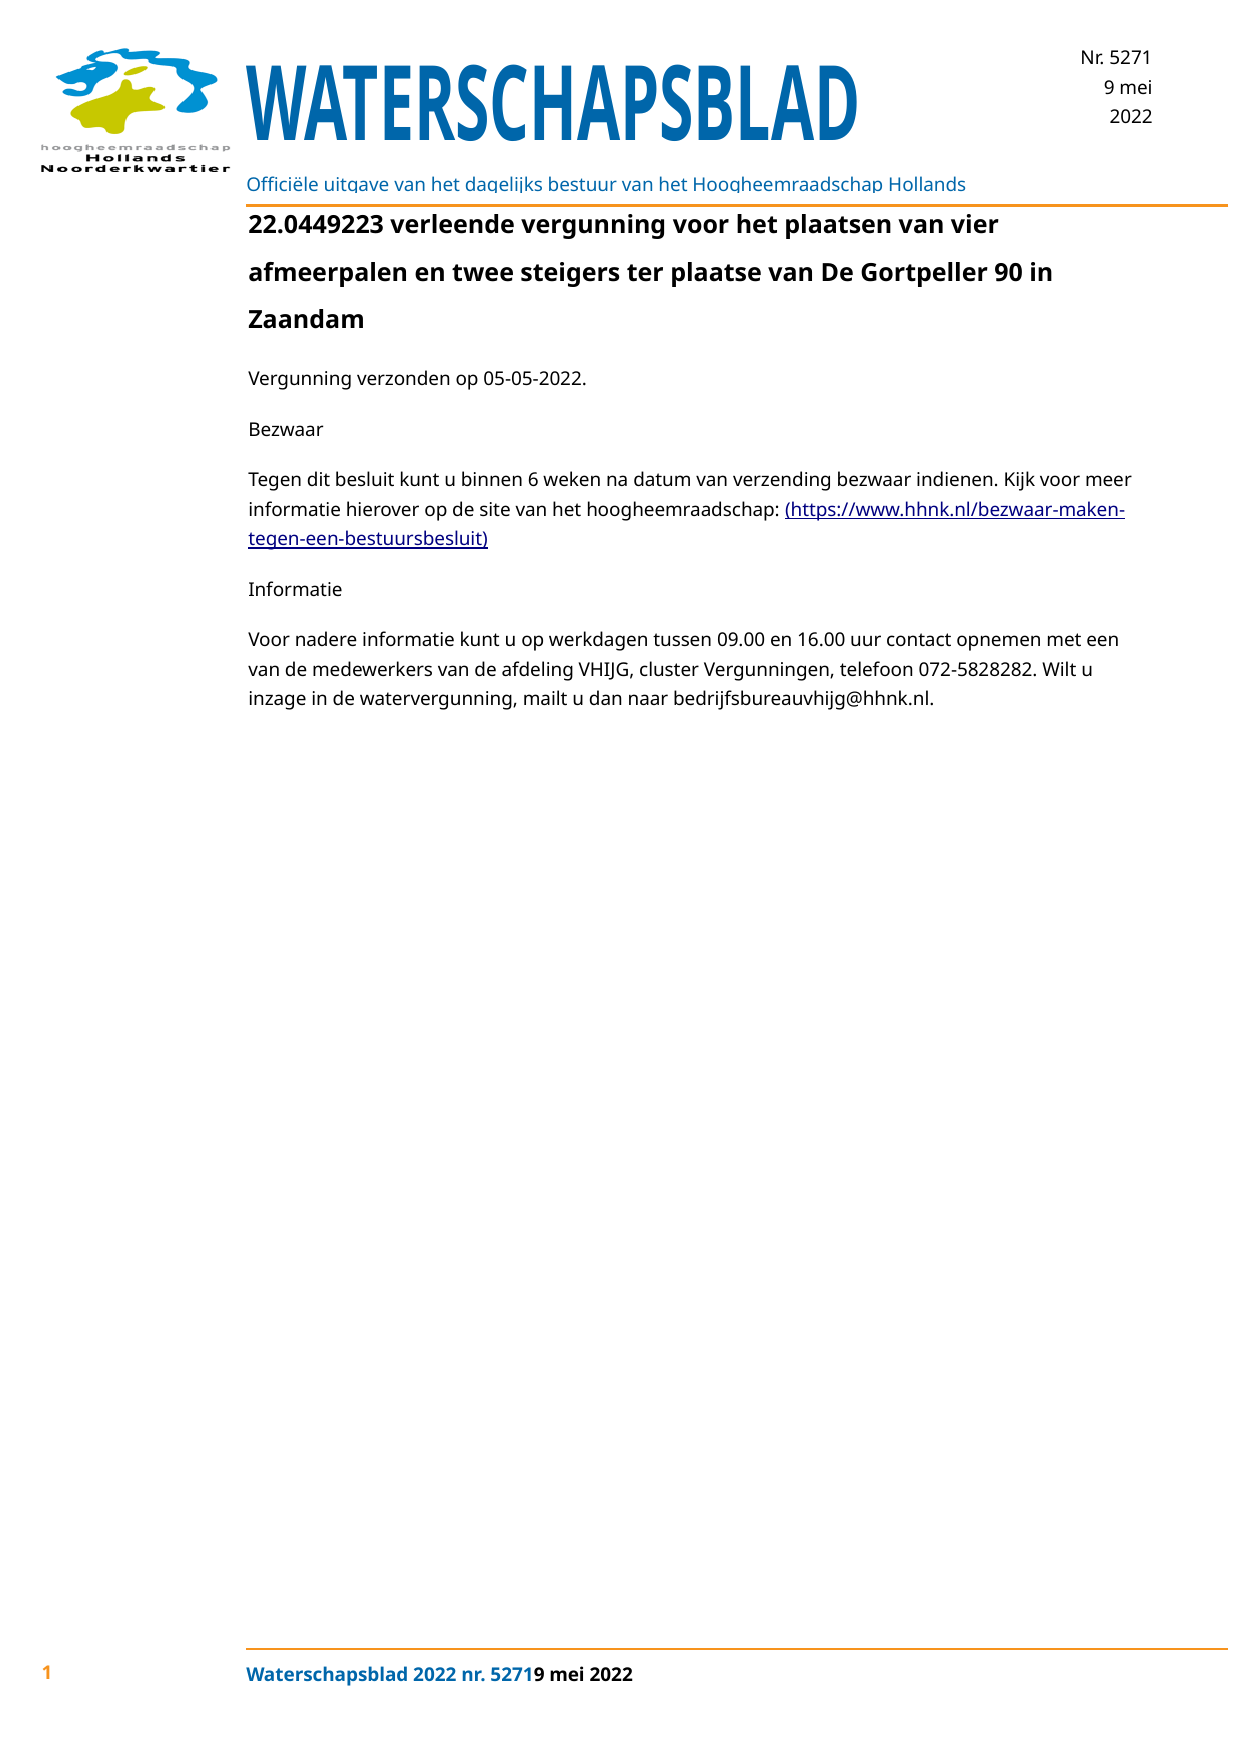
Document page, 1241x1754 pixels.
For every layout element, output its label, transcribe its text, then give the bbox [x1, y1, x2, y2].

picture [41, 47, 231, 172]
text Informatie [248, 576, 1152, 602]
text Voor nadere informatie kunt u op werkdagen tussen 09.00 en 16.00 uur contact opnemen met een van de medewerkers van de afdeling VHIJG, cluster Vergunningen, telefoon 072-5828282. Wilt u inzage in de watervergunning, mailt u dan naar bedrijfsbureauvhijg@hhnk.nl. [248, 626, 1152, 711]
text Vergunning verzonden op 05-05-2022. [248, 366, 1152, 391]
text Tegen dit besluit kunt u binnen 6 weken na datum van verzending bezwaar indienen. Kijk voor meer informatie hierover op de site van het hoogheemraadschap: (https://www.hhnk.nl/bezwaar-maken-tegen-een-bestuursbesluit) [248, 466, 1152, 551]
text 22.0449223 verleende vergunning voor het plaatsen van vier afmeerpalen en twee steigers ter plaatse van De Gortpeller 90 in Zaandam [248, 207, 1152, 336]
text Bezwaar [248, 416, 1152, 442]
